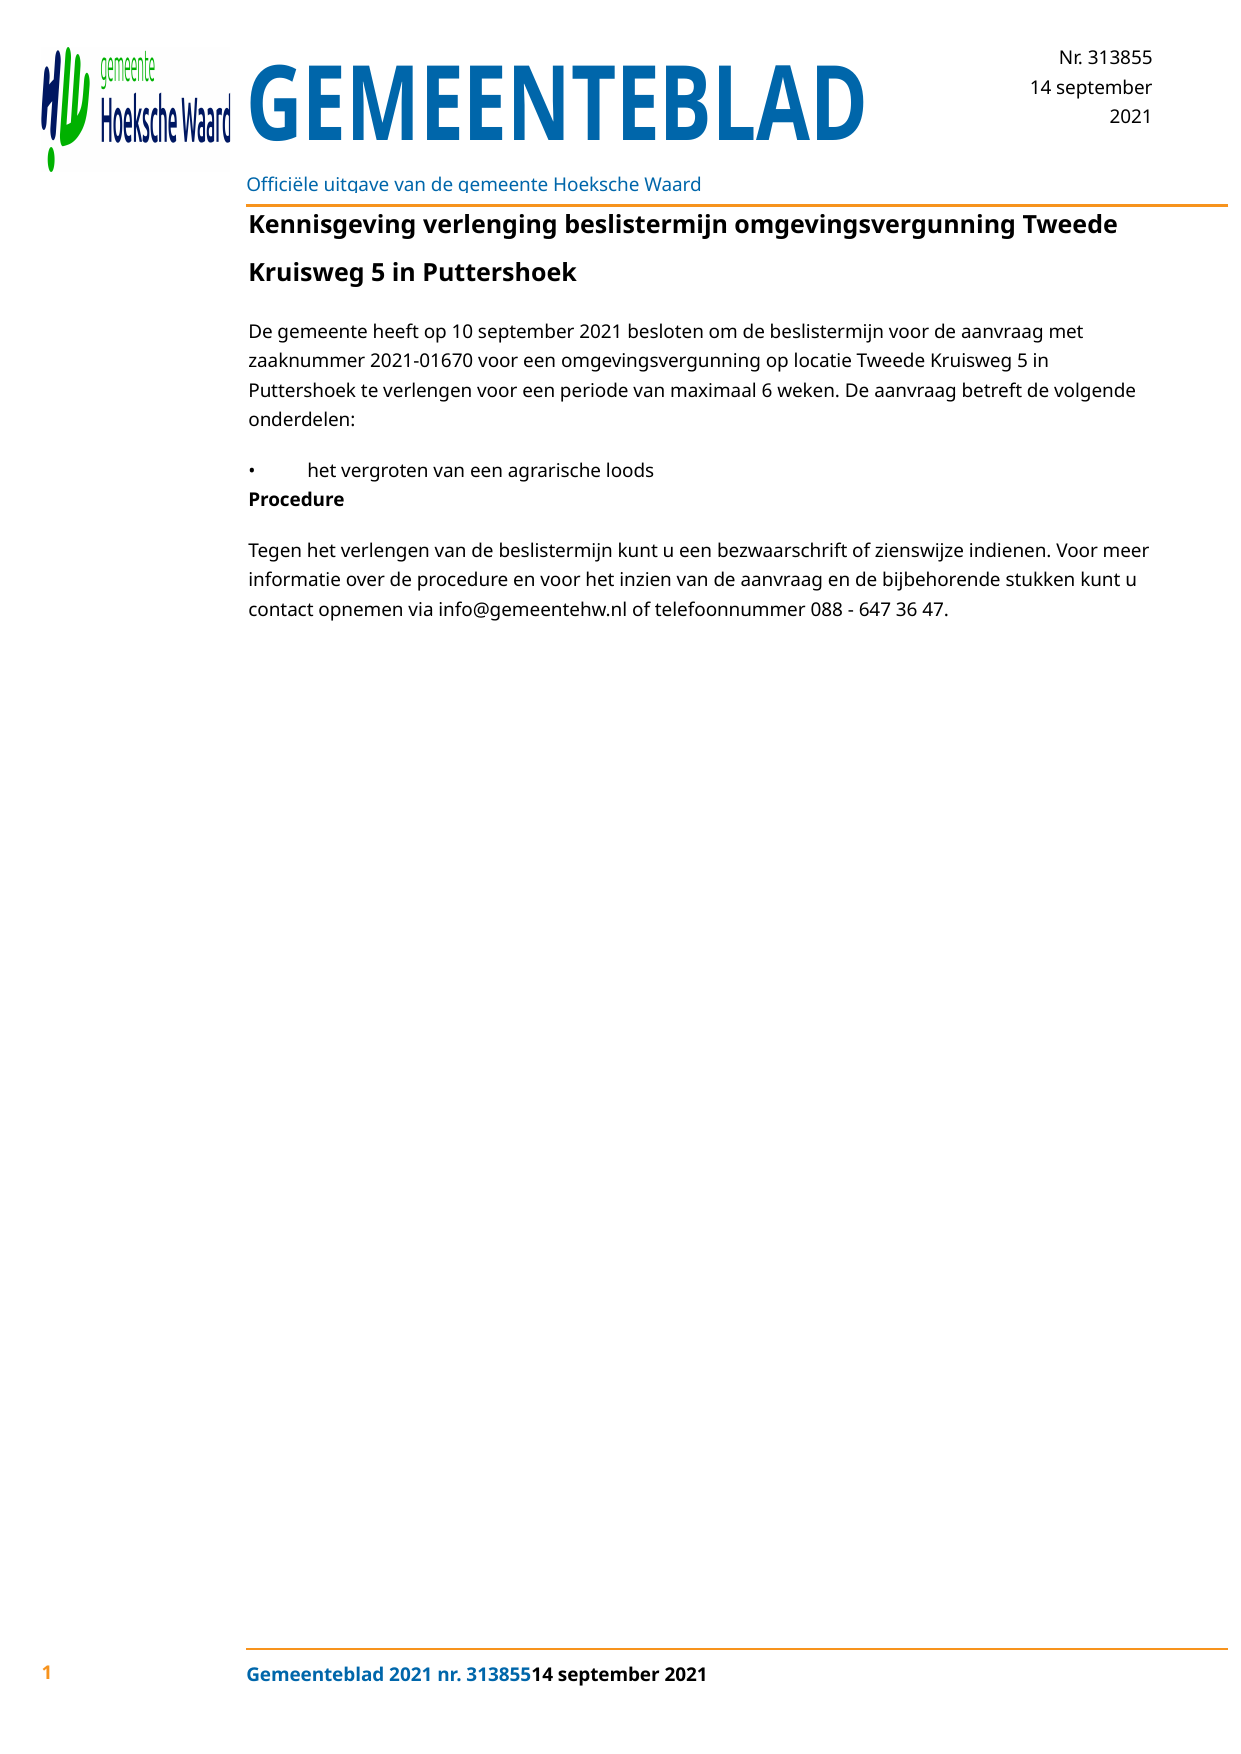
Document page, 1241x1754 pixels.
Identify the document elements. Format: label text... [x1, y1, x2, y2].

picture [41, 47, 231, 172]
text De gemeente heeft op 10 september 2021 besloten om de beslistermijn voor de aanvraag met zaaknummer 2021-01670 voor een omgevingsvergunning op locatie Tweede Kruisweg 5 in Puttershoek te verlengen voor een periode van maximaal 6 weken. De aanvraag betreft de volgende onderdelen: [248, 318, 1152, 432]
text Procedure [248, 487, 1152, 512]
text Kennisgeving verlenging beslistermijn omgevingsvergunning Tweede Kruisweg 5 in Puttershoek [248, 207, 1152, 288]
list het vergroten van een agrarische loods [248, 457, 1152, 483]
text Tegen het verlengen van de beslistermijn kunt u een bezwaarschrift of zienswijze indienen. Voor meer informatie over de procedure en voor het inzien van de aanvraag en de bijbehorende stukken kunt u contact opnemen via info@gemeentehw.nl of telefoonnummer 088 - 647 36 47. [248, 537, 1152, 622]
